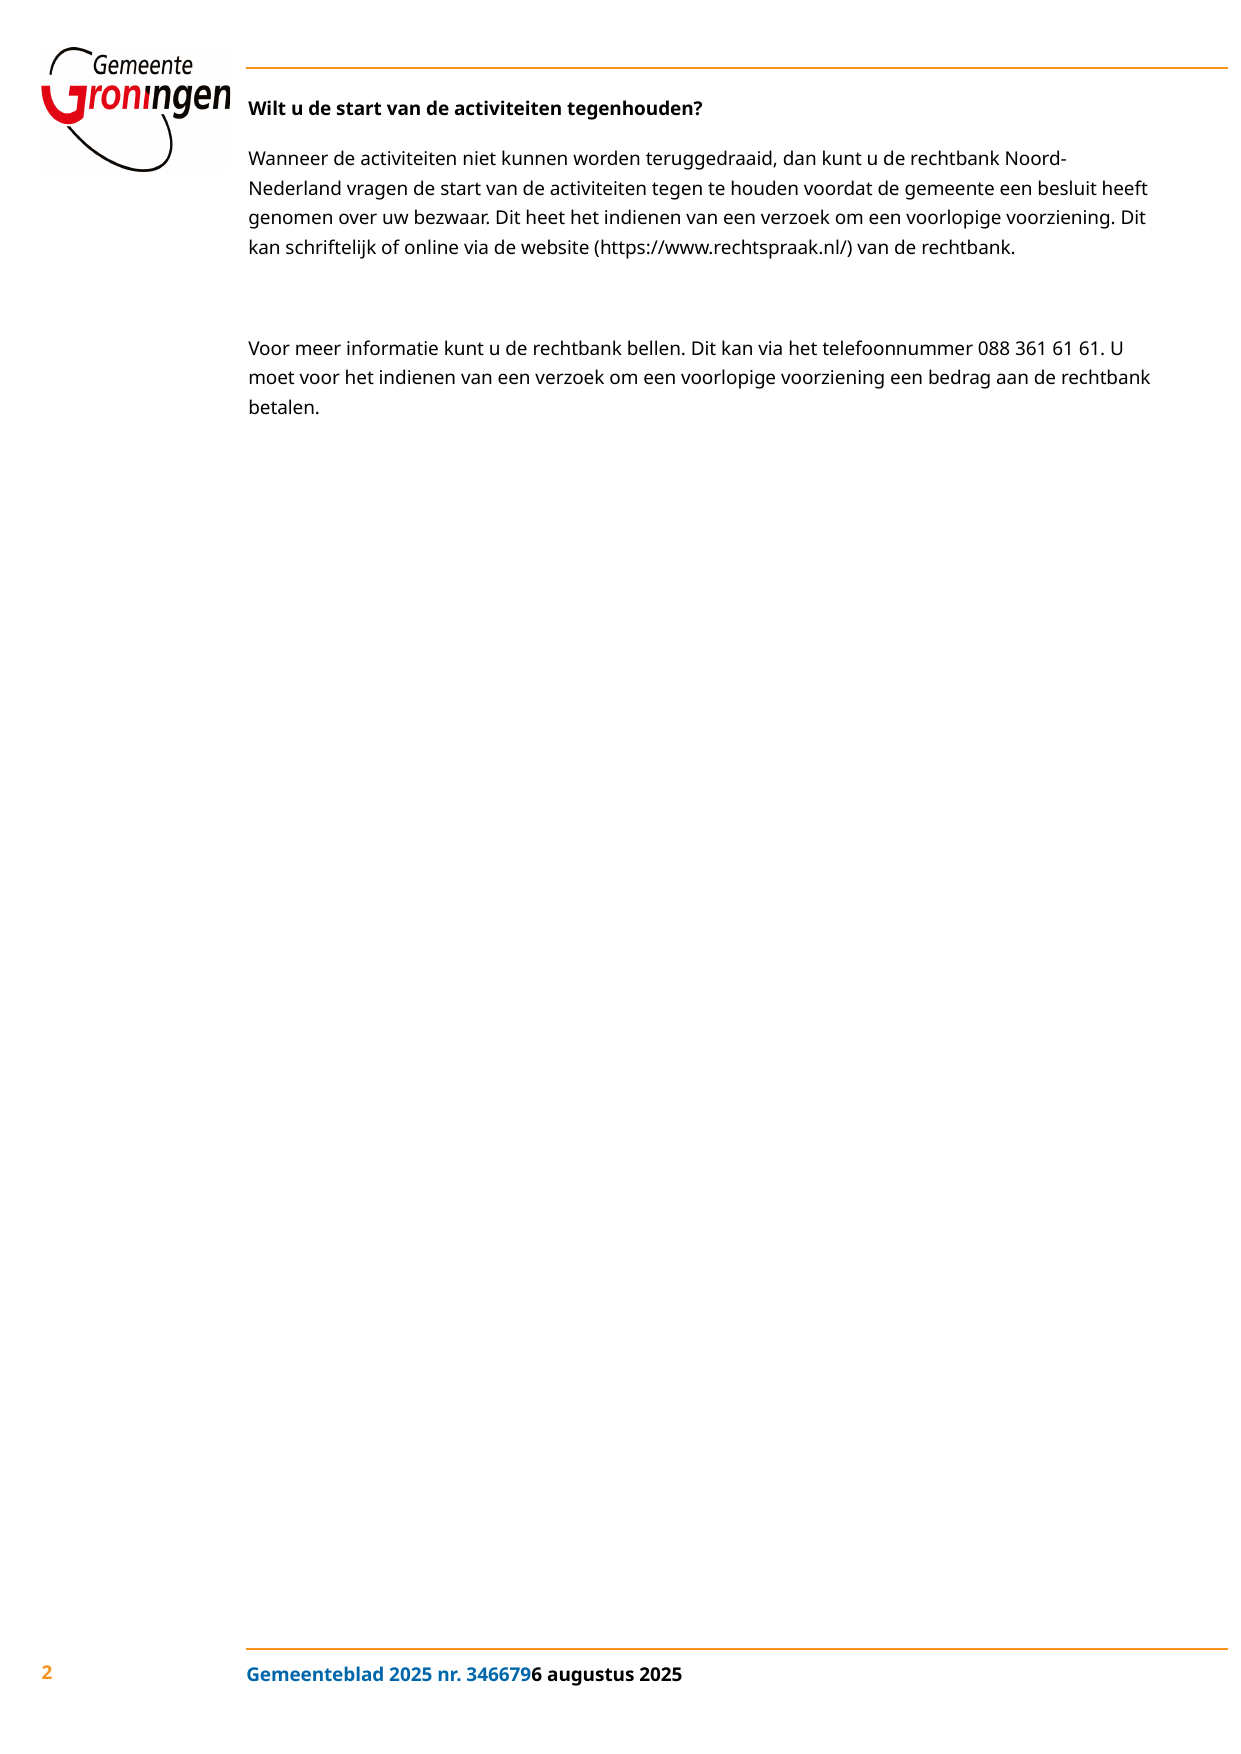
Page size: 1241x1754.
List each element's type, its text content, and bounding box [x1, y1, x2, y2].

text Wilt u de start van de activiteiten tegenhouden? [248, 95, 1152, 121]
picture [41, 47, 231, 172]
text Voor meer informatie kunt u de rechtbank bellen. Dit kan via het telefoonnummer 088 361 61 61. U moet voor het indienen van een verzoek om een voorlopige voorziening een bedrag aan de rechtbank betalen. [248, 335, 1152, 420]
text Wanneer de activiteiten niet kunnen worden teruggedraaid, dan kunt u de rechtbank Noord-Nederland vragen de start van de activiteiten tegen te houden voordat de gemeente een besluit heeft genomen over uw bezwaar. Dit heet het indienen van een verzoek om een voorlopige voorziening. Dit kan schriftelijk of online via de website (https://www.rechtspraak.nl/) van de rechtbank. [248, 145, 1152, 260]
